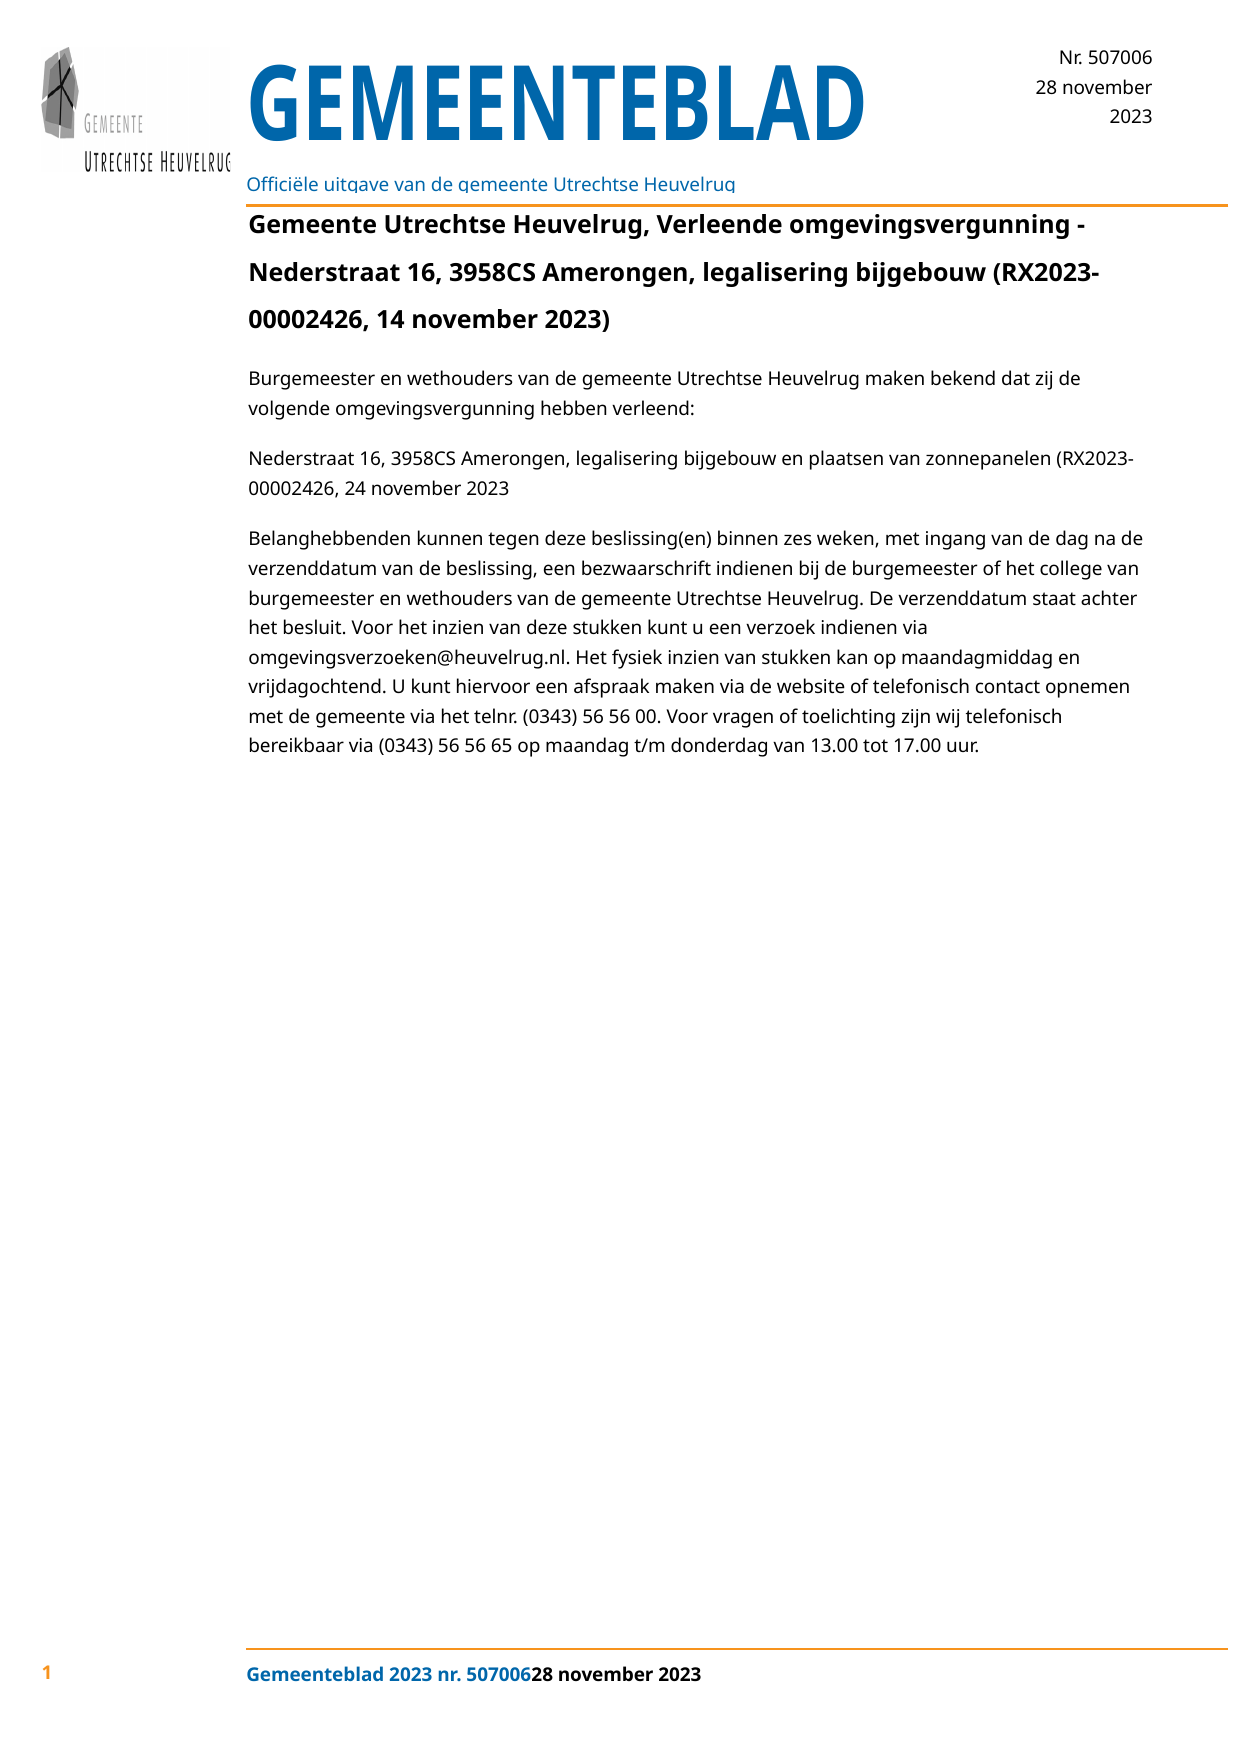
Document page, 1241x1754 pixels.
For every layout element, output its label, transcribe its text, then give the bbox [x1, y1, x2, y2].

text Gemeente Utrechtse Heuvelrug, Verleende omgevingsvergunning - Nederstraat 16, 3958CS Amerongen, legalisering bijgebouw (RX2023-00002426, 14 november 2023) [248, 207, 1152, 336]
text Nederstraat 16, 3958CS Amerongen, legalisering bijgebouw en plaatsen van zonnepanelen (RX2023-00002426, 24 november 2023 [248, 446, 1152, 501]
text Belanghebbenden kunnen tegen deze beslissing(en) binnen zes weken, met ingang van de dag na de verzenddatum van de beslissing, een bezwaarschrift indienen bij de burgemeester of het college van burgemeester en wethouders van de gemeente Utrechtse Heuvelrug. De verzenddatum staat achter het besluit. Voor het inzien van deze stukken kunt u een verzoek indienen via omgevingsverzoeken@heuvelrug.nl. Het fysiek inzien van stukken kan op maandagmiddag en vrijdagochtend. U kunt hiervoor een afspraak maken via de website of telefonisch contact opnemen met de gemeente via het telnr. (0343) 56 56 00. Voor vragen of toelichting zijn wij telefonisch bereikbaar via (0343) 56 56 65 op maandag t/m donderdag van 13.00 tot 17.00 uur. [248, 526, 1152, 758]
picture [41, 47, 231, 172]
text Burgemeester en wethouders van de gemeente Utrechtse Heuvelrug maken bekend dat zij de volgende omgevingsvergunning hebben verleend: [248, 366, 1152, 421]
